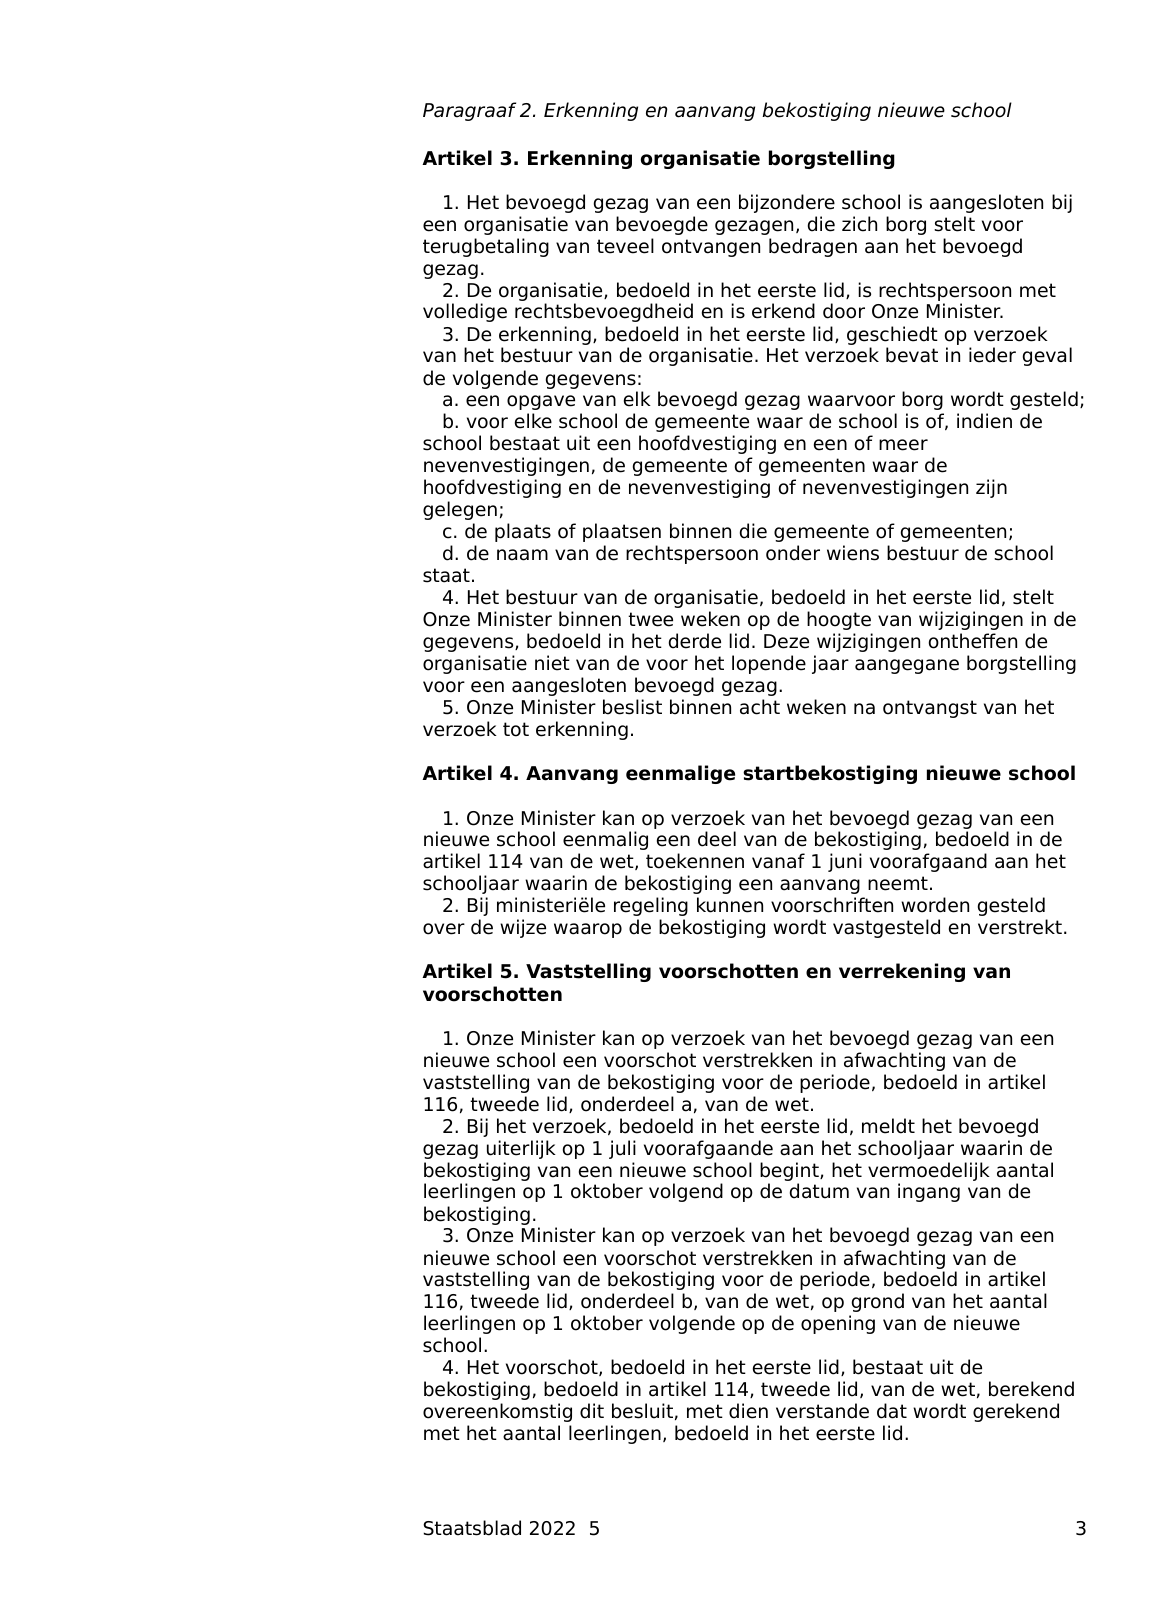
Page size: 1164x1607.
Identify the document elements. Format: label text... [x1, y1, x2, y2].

text d. de naam van de rechtspersoon onder wiens bestuur de school staat. [422, 543, 1087, 587]
text 5. Onze Minister beslist binnen acht weken na ontvangst van het verzoek tot erkenning. [422, 697, 1087, 741]
text 2. Bij het verzoek, bedoeld in het eerste lid, meldt het bevoegd gezag uiterlijk op 1 juli voorafgaande aan het schooljaar waarin de bekostiging van een nieuwe school begint, het vermoedelijk aantal leerlingen op 1 oktober volgend op de datum van ingang van de bekostiging. [422, 1116, 1087, 1225]
text 1. Het bevoegd gezag van een bijzondere school is aangesloten bij een organisatie van bevoegde gezagen, die zich borg stelt voor terugbetaling van teveel ontvangen bedragen aan het bevoegd gezag. [422, 192, 1087, 279]
text c. de plaats of plaatsen binnen die gemeente of gemeenten; [422, 521, 1087, 543]
text 3. De erkenning, bedoeld in het eerste lid, geschiedt op verzoek van het bestuur van de organisatie. Het verzoek bevat in ieder geval de volgende gegevens: [422, 323, 1087, 389]
text b. voor elke school de gemeente waar de school is of, indien de school bestaat uit een hoofdvestiging en een of meer nevenvestigingen, de gemeente of gemeenten waar de hoofdvestiging en de nevenvestiging of nevenvestigingen zijn gelegen; [422, 411, 1087, 521]
text 1. Onze Minister kan op verzoek van het bevoegd gezag van een nieuwe school eenmalig een deel van de bekostiging, bedoeld in de artikel 114 van de wet, toekennen vanaf 1 juni voorafgaand aan het schooljaar waarin de bekostiging een aanvang neemt. [422, 807, 1087, 895]
text 2. De organisatie, bedoeld in het eerste lid, is rechtspersoon met volledige rechtsbevoegdheid en is erkend door Onze Minister. [422, 279, 1087, 323]
subtitle Artikel 5. Vaststelling voorschotten en verrekening van voorschotten [422, 961, 1087, 1005]
text 4. Het voorschot, bedoeld in het eerste lid, bestaat uit de bekostiging, bedoeld in artikel 114, tweede lid, van de wet, berekend overeenkomstig dit besluit, met dien verstande dat wordt gerekend met het aantal leerlingen, bedoeld in het eerste lid. [422, 1357, 1087, 1445]
text 1. Onze Minister kan op verzoek van het bevoegd gezag van een nieuwe school een voorschot verstrekken in afwachting van de vaststelling van de bekostiging voor de periode, bedoeld in artikel 116, tweede lid, onderdeel a, van de wet. [422, 1028, 1087, 1116]
subtitle Artikel 4. Aanvang eenmalige startbekostiging nieuwe school [422, 763, 1087, 785]
text 2. Bij ministeriële regeling kunnen voorschriften worden gesteld over de wijze waarop de bekostiging wordt vastgesteld en verstrekt. [422, 895, 1087, 939]
text 4. Het bestuur van de organisatie, bedoeld in het eerste lid, stelt Onze Minister binnen twee weken op de hoogte van wijzigingen in de gegevens, bedoeld in het derde lid. Deze wijzigingen ontheffen de organisatie niet van de voor het lopende jaar aangegane borgstelling voor een aangesloten bevoegd gezag. [422, 587, 1087, 697]
subtitle Paragraaf 2. Erkenning en aanvang bekostiging nieuwe school [422, 100, 1087, 122]
text a. een opgave van elk bevoegd gezag waarvoor borg wordt gesteld; [422, 389, 1087, 411]
text 3. Onze Minister kan op verzoek van het bevoegd gezag van een nieuwe school een voorschot verstrekken in afwachting van de vaststelling van de bekostiging voor de periode, bedoeld in artikel 116, tweede lid, onderdeel b, van de wet, op grond van het aantal leerlingen op 1 oktober volgende op de opening van de nieuwe school. [422, 1225, 1087, 1357]
subtitle Artikel 3. Erkenning organisatie borgstelling [422, 147, 1087, 169]
